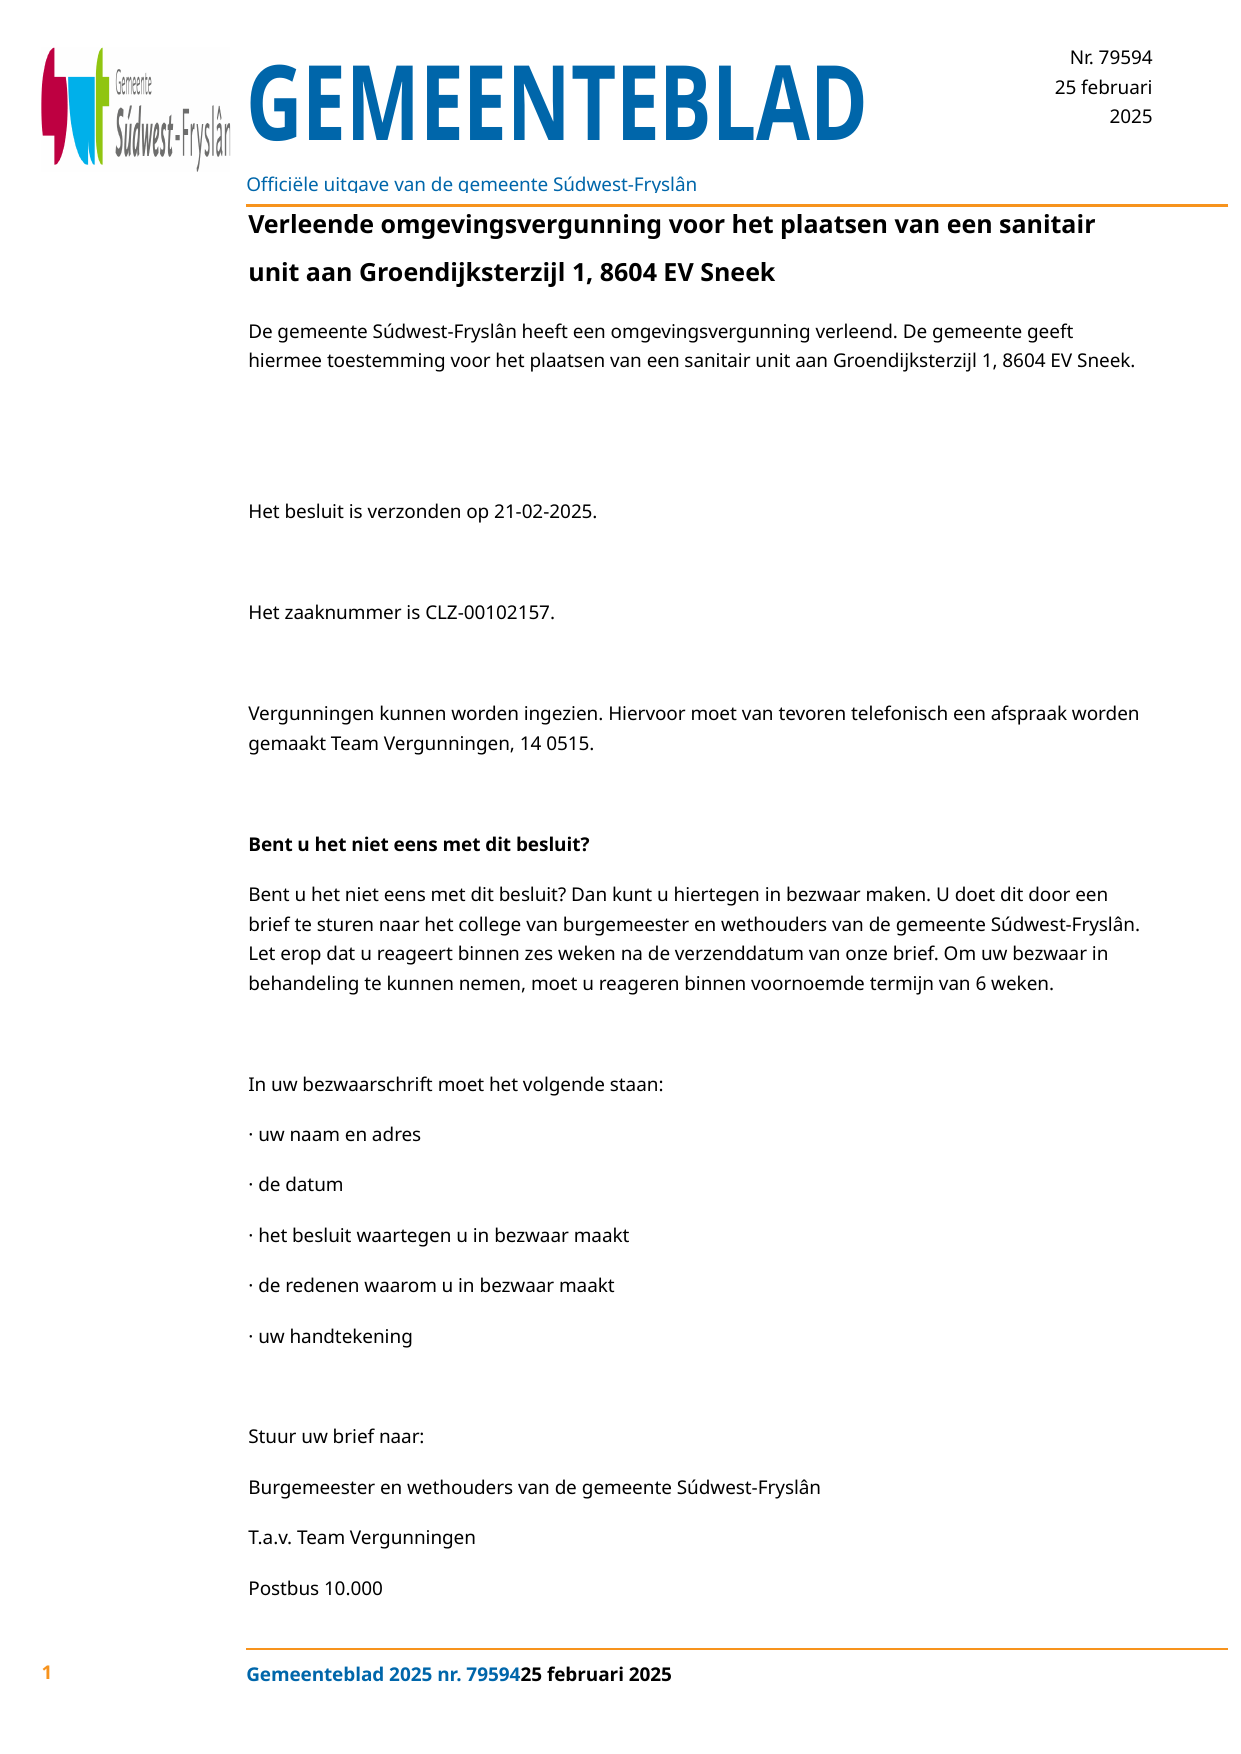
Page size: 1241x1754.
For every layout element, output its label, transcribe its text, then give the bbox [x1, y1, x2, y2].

text Stuur uw brief naar: [248, 1424, 1152, 1449]
text · de redenen waarom u in bezwaar maakt [248, 1272, 1152, 1298]
text · uw naam en adres [248, 1121, 1152, 1147]
text Vergunningen kunnen worden ingezien. Hiervoor moet van tevoren telefonisch een afspraak worden gemaakt Team Vergunningen, 14 0515. [248, 700, 1152, 756]
text Bent u het niet eens met dit besluit? [248, 831, 1152, 857]
text Burgemeester en wethouders van de gemeente Súdwest-Fryslân [248, 1474, 1152, 1500]
text De gemeente Súdwest-Fryslân heeft een omgevingsvergunning verleend. De gemeente geeft hiermee toestemming voor het plaatsen van een sanitair unit aan Groendijksterzijl 1, 8604 EV Sneek. [248, 318, 1152, 373]
text T.a.v. Team Vergunningen [248, 1524, 1152, 1550]
text In uw bezwaarschrift moet het volgende staan: [248, 1071, 1152, 1097]
text · uw handtekening [248, 1323, 1152, 1349]
text · het besluit waartegen u in bezwaar maakt [248, 1222, 1152, 1248]
text Postbus 10.000 [248, 1575, 1152, 1601]
text Bent u het niet eens met dit besluit? Dan kunt u hiertegen in bezwaar maken. U doet dit door een brief te sturen naar het college van burgemeester en wethouders van de gemeente Súdwest-Fryslân. Let erop dat u reageert binnen zes weken na de verzenddatum van onze brief. Om uw bezwaar in behandeling te kunnen nemen, moet u reageren binnen voornoemde termijn van 6 weken. [248, 881, 1152, 996]
text Het zaaknummer is CLZ-00102157. [248, 599, 1152, 625]
text Het besluit is verzonden op 21-02-2025. [248, 499, 1152, 524]
text · de datum [248, 1172, 1152, 1197]
picture [41, 47, 231, 172]
text Verleende omgevingsvergunning voor het plaatsen van een sanitair unit aan Groendijksterzijl 1, 8604 EV Sneek [248, 207, 1152, 288]
